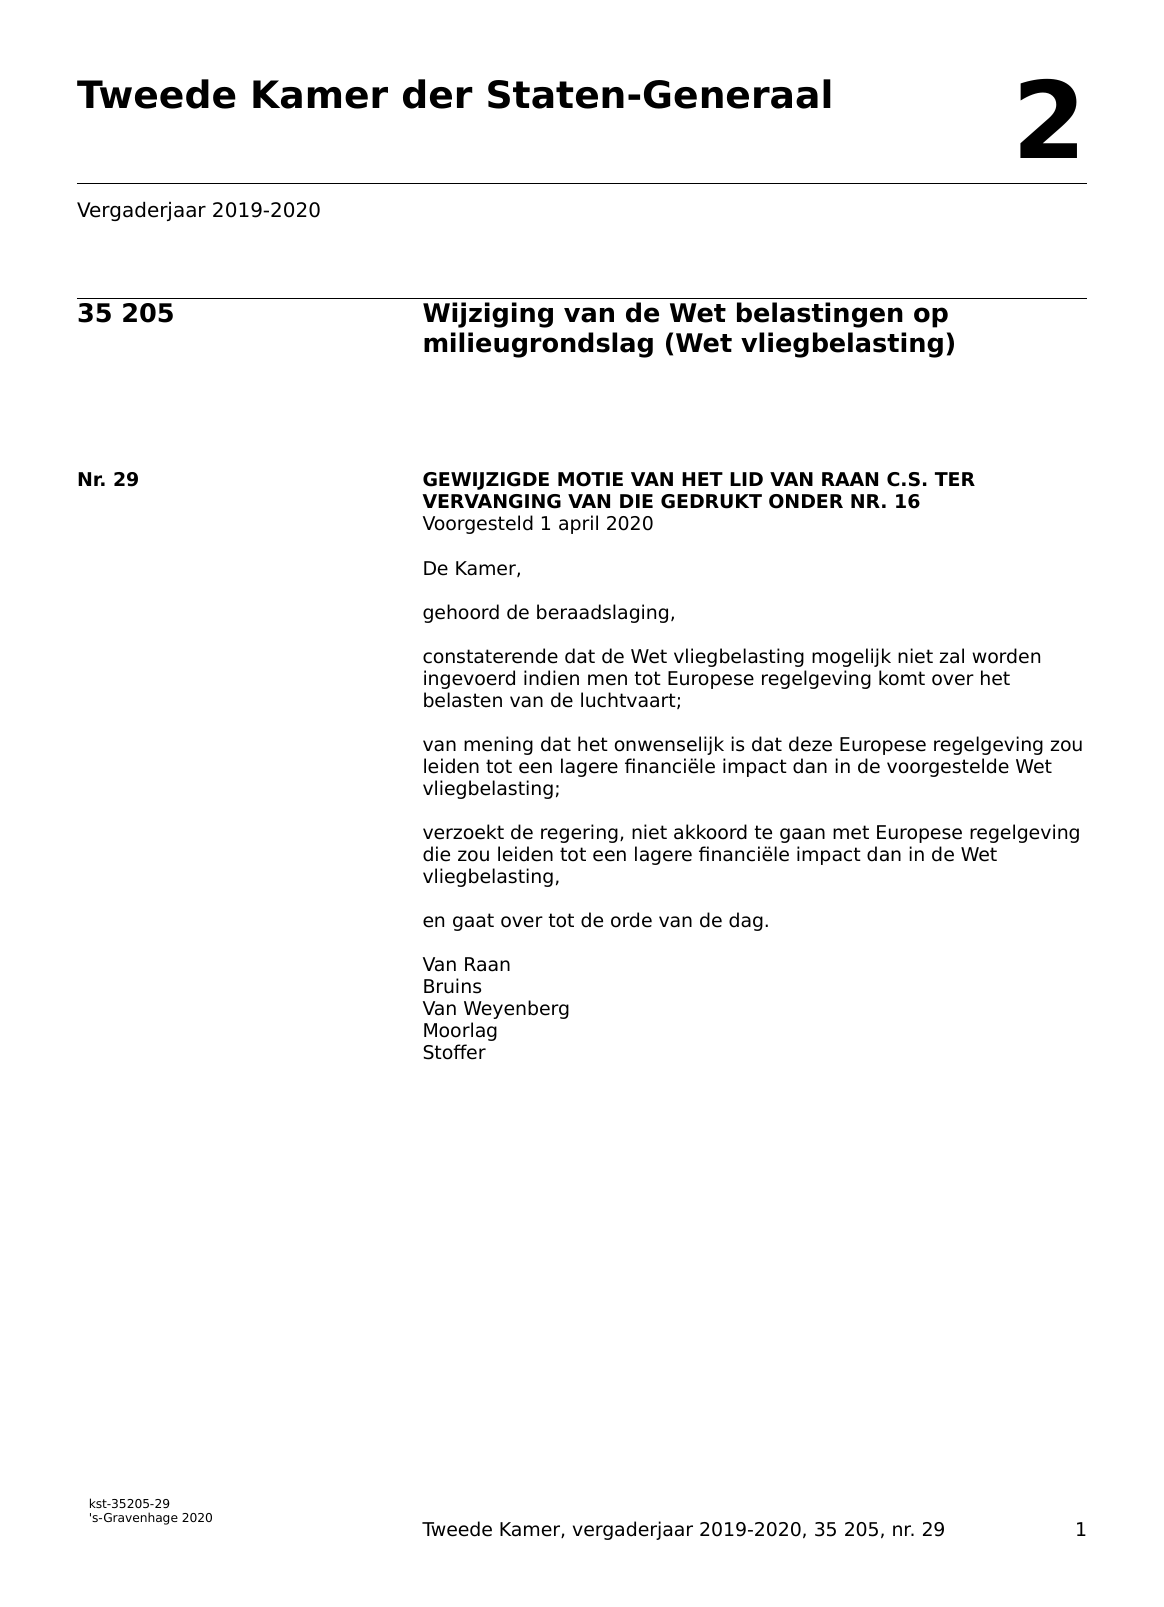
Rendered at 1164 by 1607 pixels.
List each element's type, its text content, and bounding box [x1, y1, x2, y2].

text gehoord de beraadslaging, [422, 602, 1087, 624]
subtitle Nr. 29 GEWIJZIGDE MOTIE VAN HET LID VAN RAAN C.S. TER VERVANGING VAN DIE GEDRUKT ONDER NR. 16 [77, 469, 1087, 513]
text De Kamer, [422, 557, 1087, 579]
text kst-35205-29 [88, 1497, 323, 1511]
text Stoffer [422, 1042, 1087, 1064]
text en gaat over tot de orde van de dag. [422, 910, 1087, 932]
subtitle 35 205 Wijziging van de Wet belastingen op milieugrondslag (Wet vliegbelasting) [77, 299, 1087, 358]
text van mening dat het onwenselijk is dat deze Europese regelgeving zou leiden tot een lagere financiële impact dan in de voorgestelde Wet vliegbelasting; [422, 734, 1087, 800]
table_header Tweede Kamer der Staten-Generaal [77, 59, 886, 183]
text Van Raan [422, 954, 1087, 976]
text constaterende dat de Wet vliegbelasting mogelijk niet zal worden ingevoerd indien men tot Europese regelgeving komt over het belasten van de luchtvaart; [422, 646, 1087, 712]
text Moorlag [422, 1020, 1087, 1042]
text Van Weyenberg [422, 998, 1087, 1020]
table_header 2 [886, 59, 1087, 183]
text Voorgesteld 1 april 2020 [422, 513, 1087, 535]
table_cell Vergaderjaar 2019-2020 [77, 184, 1087, 298]
text 's-Gravenhage 2020 [88, 1511, 323, 1525]
text verzoekt de regering, niet akkoord te gaan met Europese regelgeving die zou leiden tot een lagere financiële impact dan in de Wet vliegbelasting, [422, 822, 1087, 888]
text Bruins [422, 976, 1087, 998]
